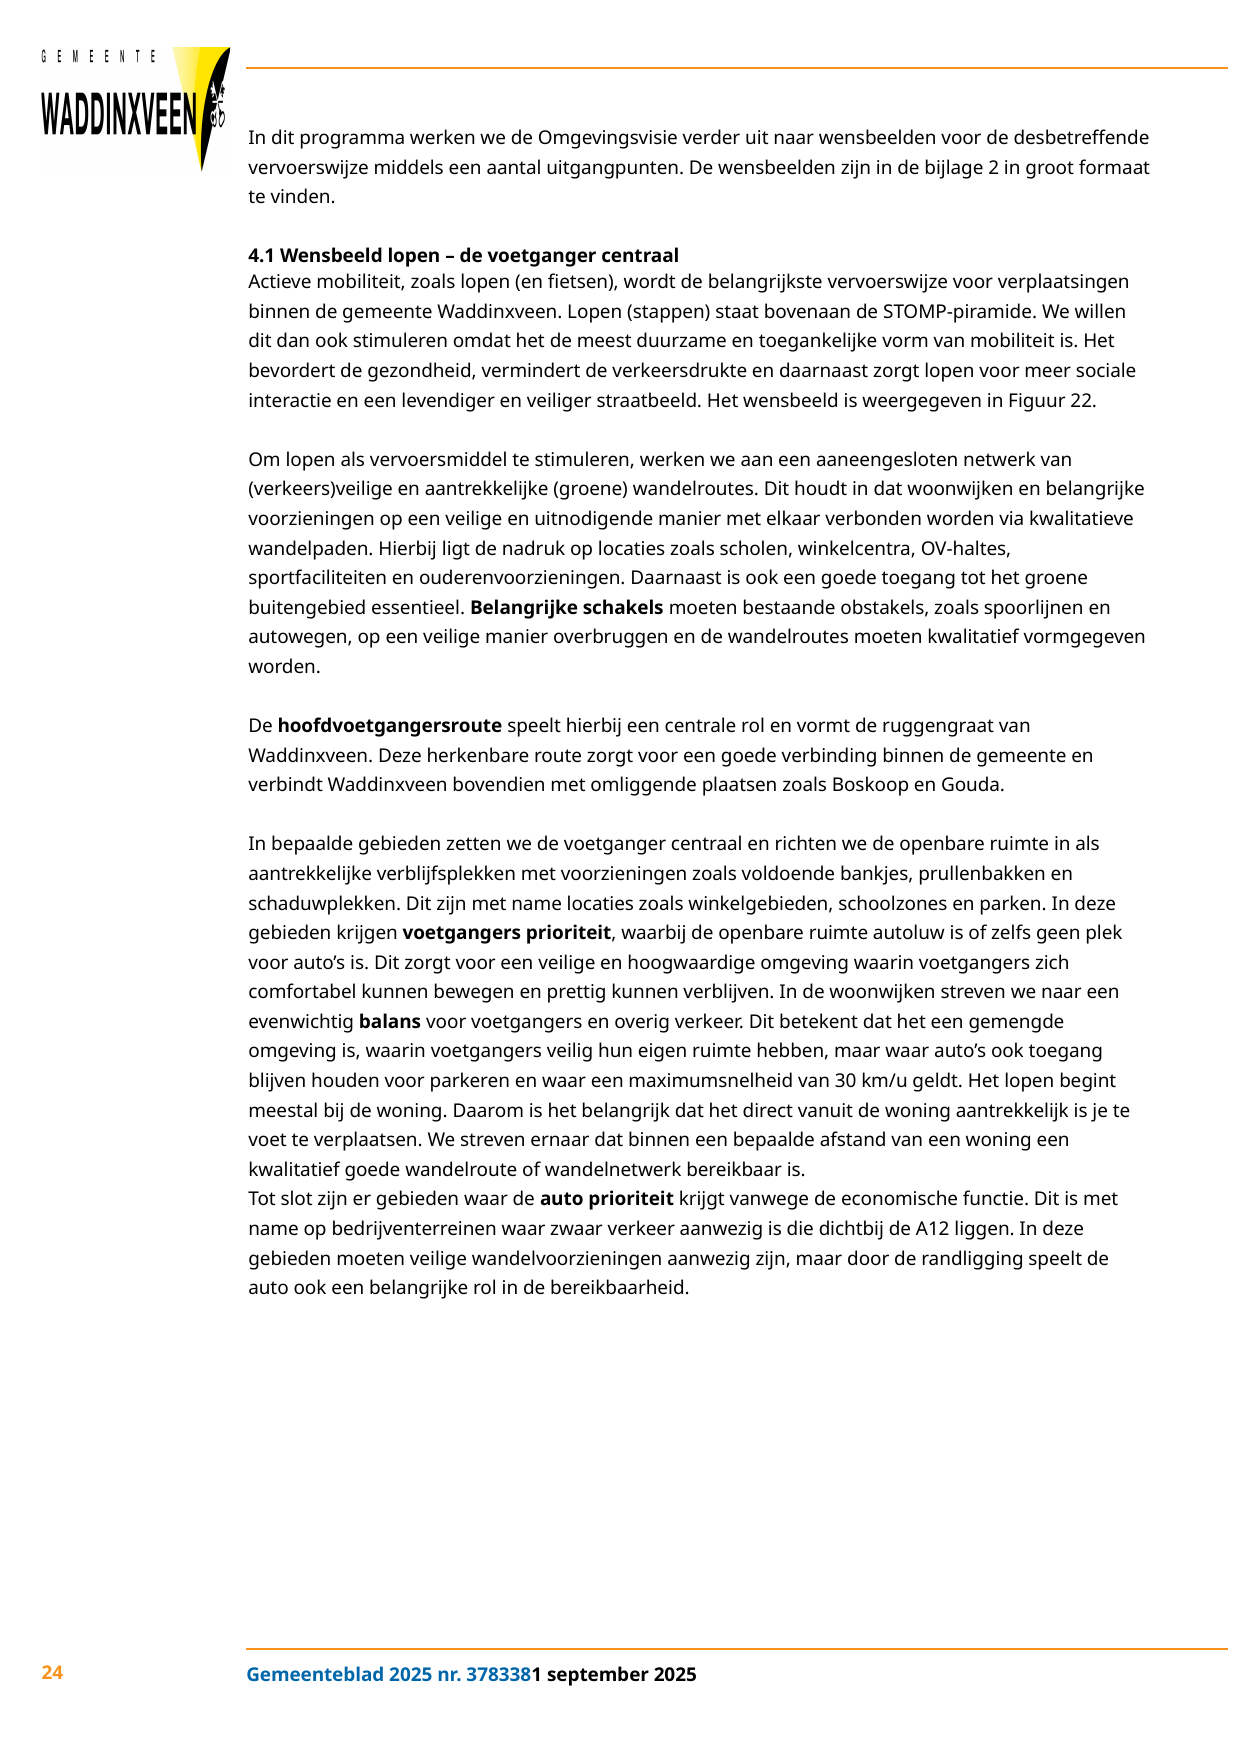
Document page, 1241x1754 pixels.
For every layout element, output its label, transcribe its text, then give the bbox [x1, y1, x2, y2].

text De hoofdvoetgangersroute speelt hierbij een centrale rol en vormt de ruggengraat van Waddinxveen. Deze herkenbare route zorgt voor een goede verbinding binnen de gemeente en verbindt Waddinxveen bovendien met omliggende plaatsen zoals Boskoop en Gouda. [248, 712, 1152, 797]
text In dit programma werken we de Omgevingsvisie verder uit naar wensbeelden voor de desbetreffende vervoerswijze middels een aantal uitgangpunten. De wensbeelden zijn in de bijlage 2 in groot formaat te vinden. [248, 124, 1152, 209]
text In bepaalde gebieden zetten we de voetganger centraal en richten we de openbare ruimte in als aantrekkelijke verblijfsplekken met voorzieningen zoals voldoende bankjes, prullenbakken en schaduwplekken. Dit zijn met name locaties zoals winkelgebieden, schoolzones en parken. In deze gebieden krijgen voetgangers prioriteit, waarbij de openbare ruimte autoluw is of zelfs geen plek voor auto’s is. Dit zorgt voor een veilige en hoogwaardige omgeving waarin voetgangers zich comfortabel kunnen bewegen en prettig kunnen verblijven. In de woonwijken streven we naar een evenwichtig balans voor voetgangers en overig verkeer. Dit betekent dat het een gemengde omgeving is, waarin voetgangers veilig hun eigen ruimte hebben, maar waar auto’s ook toegang blijven houden voor parkeren en waar een maximumsnelheid van 30 km/u geldt. Het lopen begint meestal bij de woning. Daarom is het belangrijk dat het direct vanuit de woning aantrekkelijk is je te voet te verplaatsen. We streven ernaar dat binnen een bepaalde afstand van een woning een kwalitatief goede wandelroute of wandelnetwerk bereikbaar is. [248, 831, 1152, 1182]
text 4.1 Wensbeeld lopen – de voetganger centraal [248, 243, 1152, 268]
text Actieve mobiliteit, zoals lopen (en fietsen), wordt de belangrijkste vervoerswijze voor verplaatsingen binnen de gemeente Waddinxveen. Lopen (stappen) staat bovenaan de STOMP-piramide. We willen dit dan ook stimuleren omdat het de meest duurzame en toegankelijke vorm van mobiliteit is. Het bevordert de gezondheid, vermindert de verkeersdrukte en daarnaast zorgt lopen voor meer sociale interactie en een levendiger en veiliger straatbeeld. Het wensbeeld is weergegeven in Figuur 22. [248, 268, 1152, 412]
text Om lopen als vervoersmiddel te stimuleren, werken we aan een aaneengesloten netwerk van (verkeers)veilige en aantrekkelijke (groene) wandelroutes. Dit houdt in dat woonwijken en belangrijke voorzieningen op een veilige en uitnodigende manier met elkaar verbonden worden via kwalitatieve wandelpaden. Hierbij ligt de nadruk op locaties zoals scholen, winkelcentra, OV-haltes, sportfaciliteiten en ouderenvoorzieningen. Daarnaast is ook een goede toegang tot het groene buitengebied essentieel. Belangrijke schakels moeten bestaande obstakels, zoals spoorlijnen en autowegen, op een veilige manier overbruggen en de wandelroutes moeten kwalitatief vormgegeven worden. [248, 446, 1152, 679]
picture [41, 47, 231, 172]
text Tot slot zijn er gebieden waar de auto prioriteit krijgt vanwege de economische functie. Dit is met name op bedrijventerreinen waar zwaar verkeer aanwezig is die dichtbij de A12 liggen. In deze gebieden moeten veilige wandelvoorzieningen aanwezig zijn, maar door de randligging speelt de auto ook een belangrijke rol in de bereikbaarheid. [248, 1186, 1152, 1300]
